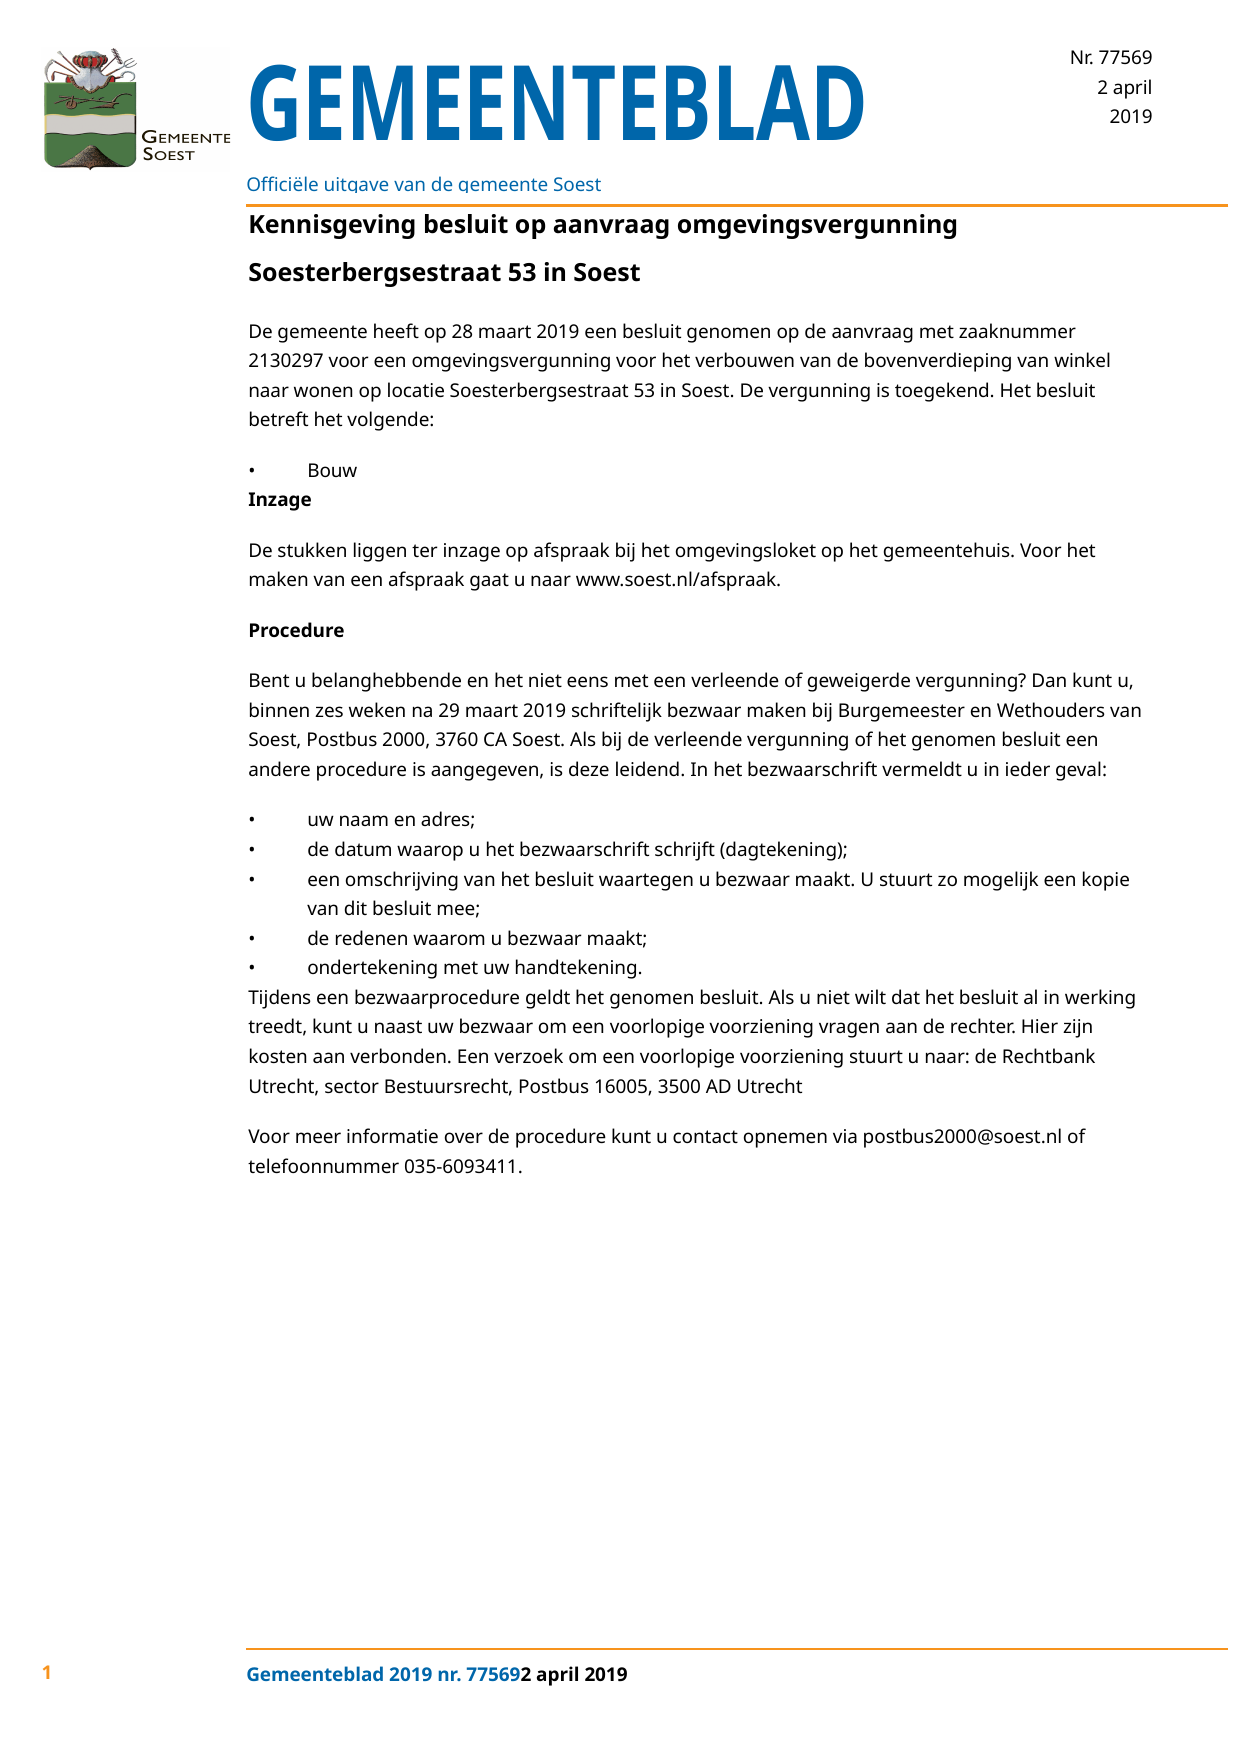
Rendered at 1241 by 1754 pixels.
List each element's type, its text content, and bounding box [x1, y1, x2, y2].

text Voor meer informatie over de procedure kunt u contact opnemen via postbus2000@soest.nl of telefoonnummer 035-6093411. [248, 1123, 1152, 1179]
text Kennisgeving besluit op aanvraag omgevingsvergunning Soesterbergsestraat 53 in Soest [248, 207, 1152, 288]
picture [41, 47, 231, 172]
list uw naam en adres; [248, 807, 1152, 832]
list ondertekening met uw handtekening. [248, 954, 1152, 980]
text De gemeente heeft op 28 maart 2019 een besluit genomen op de aanvraag met zaaknummer 2130297 voor een omgevingsvergunning voor het verbouwen van de bovenverdieping van winkel naar wonen op locatie Soesterbergsestraat 53 in Soest. De vergunning is toegekend. Het besluit betreft het volgende: [248, 318, 1152, 432]
text Tijdens een bezwaarprocedure geldt het genomen besluit. Als u niet wilt dat het besluit al in werking treedt, kunt u naast uw bezwaar om een voorlopige voorziening vragen aan de rechter. Hier zijn kosten aan verbonden. Een verzoek om een voorlopige voorziening stuurt u naar: de Rechtbank Utrecht, sector Bestuursrecht, Postbus 16005, 3500 AD Utrecht [248, 984, 1152, 1099]
list de redenen waarom u bezwaar maakt; [248, 925, 1152, 951]
list Bouw [248, 457, 1152, 483]
text Bent u belanghebbende en het niet eens met een verleende of geweigerde vergunning? Dan kunt u, binnen zes weken na 29 maart 2019 schriftelijk bezwaar maken bij Burgemeester en Wethouders van Soest, Postbus 2000, 3760 CA Soest. Als bij de verleende vergunning of het genomen besluit een andere procedure is aangegeven, is deze leidend. In het bezwaarschrift vermeldt u in ieder geval: [248, 667, 1152, 782]
list een omschrijving van het besluit waartegen u bezwaar maakt. U stuurt zo mogelijk een kopie van dit besluit mee; [248, 866, 1152, 921]
text Procedure [248, 617, 1152, 643]
list de datum waarop u het bezwaarschrift schrijft (dagtekening); [248, 836, 1152, 862]
text Inzage [248, 487, 1152, 512]
text De stukken liggen ter inzage op afspraak bij het omgevingsloket op het gemeentehuis. Voor het maken van een afspraak gaat u naar www.soest.nl/afspraak. [248, 537, 1152, 592]
